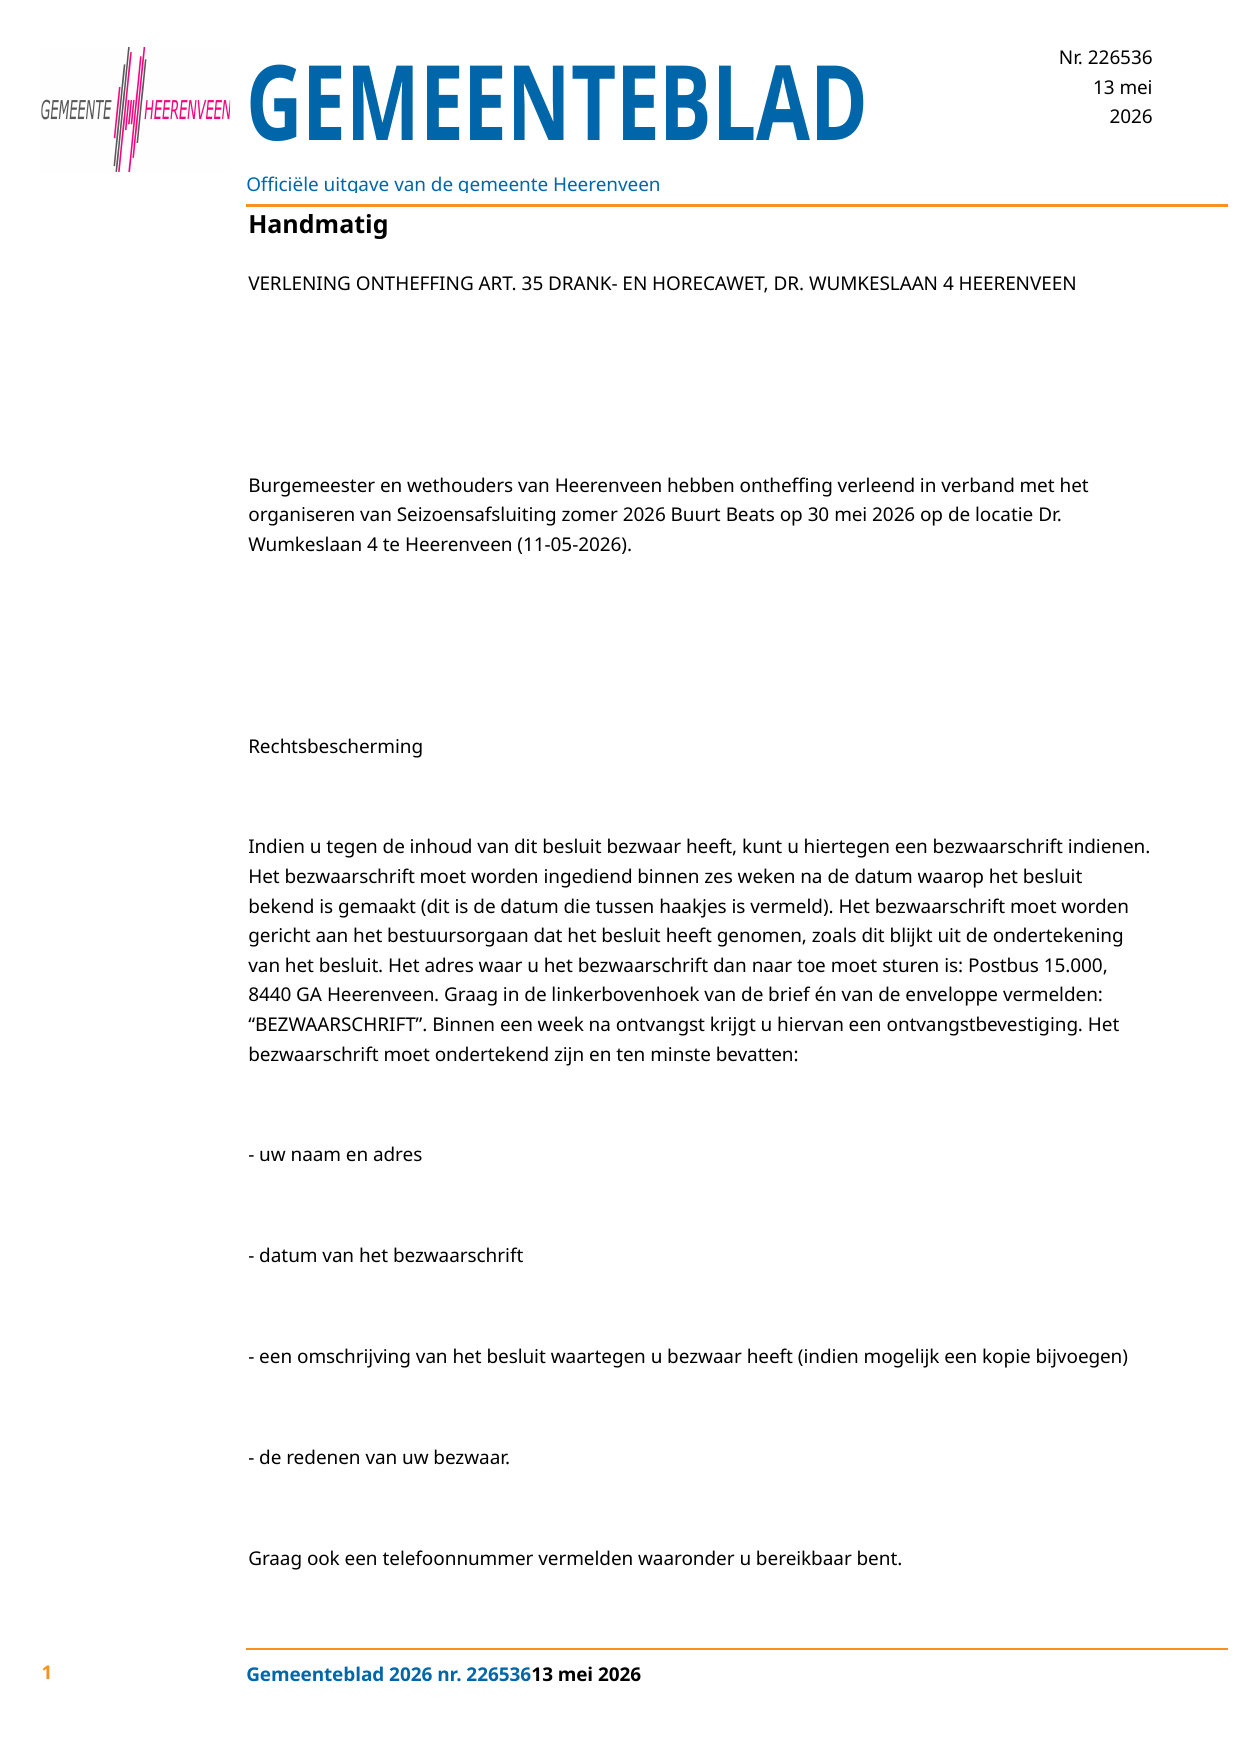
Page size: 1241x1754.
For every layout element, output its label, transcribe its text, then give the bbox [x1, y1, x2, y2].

text - datum van het bezwaarschrift [248, 1242, 1152, 1268]
text Burgemeester en wethouders van Heerenveen hebben ontheffing verleend in verband met het organiseren van Seizoensafsluiting zomer 2026 Buurt Beats op 30 mei 2026 op de locatie Dr. Wumkeslaan 4 te Heerenveen (11-05-2026). [248, 472, 1152, 557]
text - een omschrijving van het besluit waartegen u bezwaar heeft (indien mogelijk een kopie bijvoegen) [248, 1343, 1152, 1369]
text Graag ook een telefoonnummer vermelden waaronder u bereikbaar bent. [248, 1545, 1152, 1571]
text Indien u tegen de inhoud van dit besluit bezwaar heeft, kunt u hiertegen een bezwaarschrift indienen. Het bezwaarschrift moet worden ingediend binnen zes weken na de datum waarop het besluit bekend is gemaakt (dit is de datum die tussen haakjes is vermeld). Het bezwaarschrift moet worden gericht aan het bestuursorgaan dat het besluit heeft genomen, zoals dit blijkt uit de ondertekening van het besluit. Het adres waar u het bezwaarschrift dan naar toe moet sturen is: Postbus 15.000, 8440 GA Heerenveen. Graag in de linkerbovenhoek van de brief én van de enveloppe vermelden: “BEZWAARSCHRIFT”. Binnen een week na ontvangst krijgt u hiervan een ontvangstbevestiging. Het bezwaarschrift moet ondertekend zijn en ten minste bevatten: [248, 834, 1152, 1066]
text - uw naam en adres [248, 1142, 1152, 1167]
text Rechtsbescherming [248, 733, 1152, 758]
text VERLENING ONTHEFFING ART. 35 DRANK- EN HORECAWET, DR. WUMKESLAAN 4 HEERENVEEN [248, 270, 1152, 296]
picture [41, 47, 231, 172]
text - de redenen van uw bezwaar. [248, 1444, 1152, 1470]
text Handmatig [248, 207, 1152, 241]
